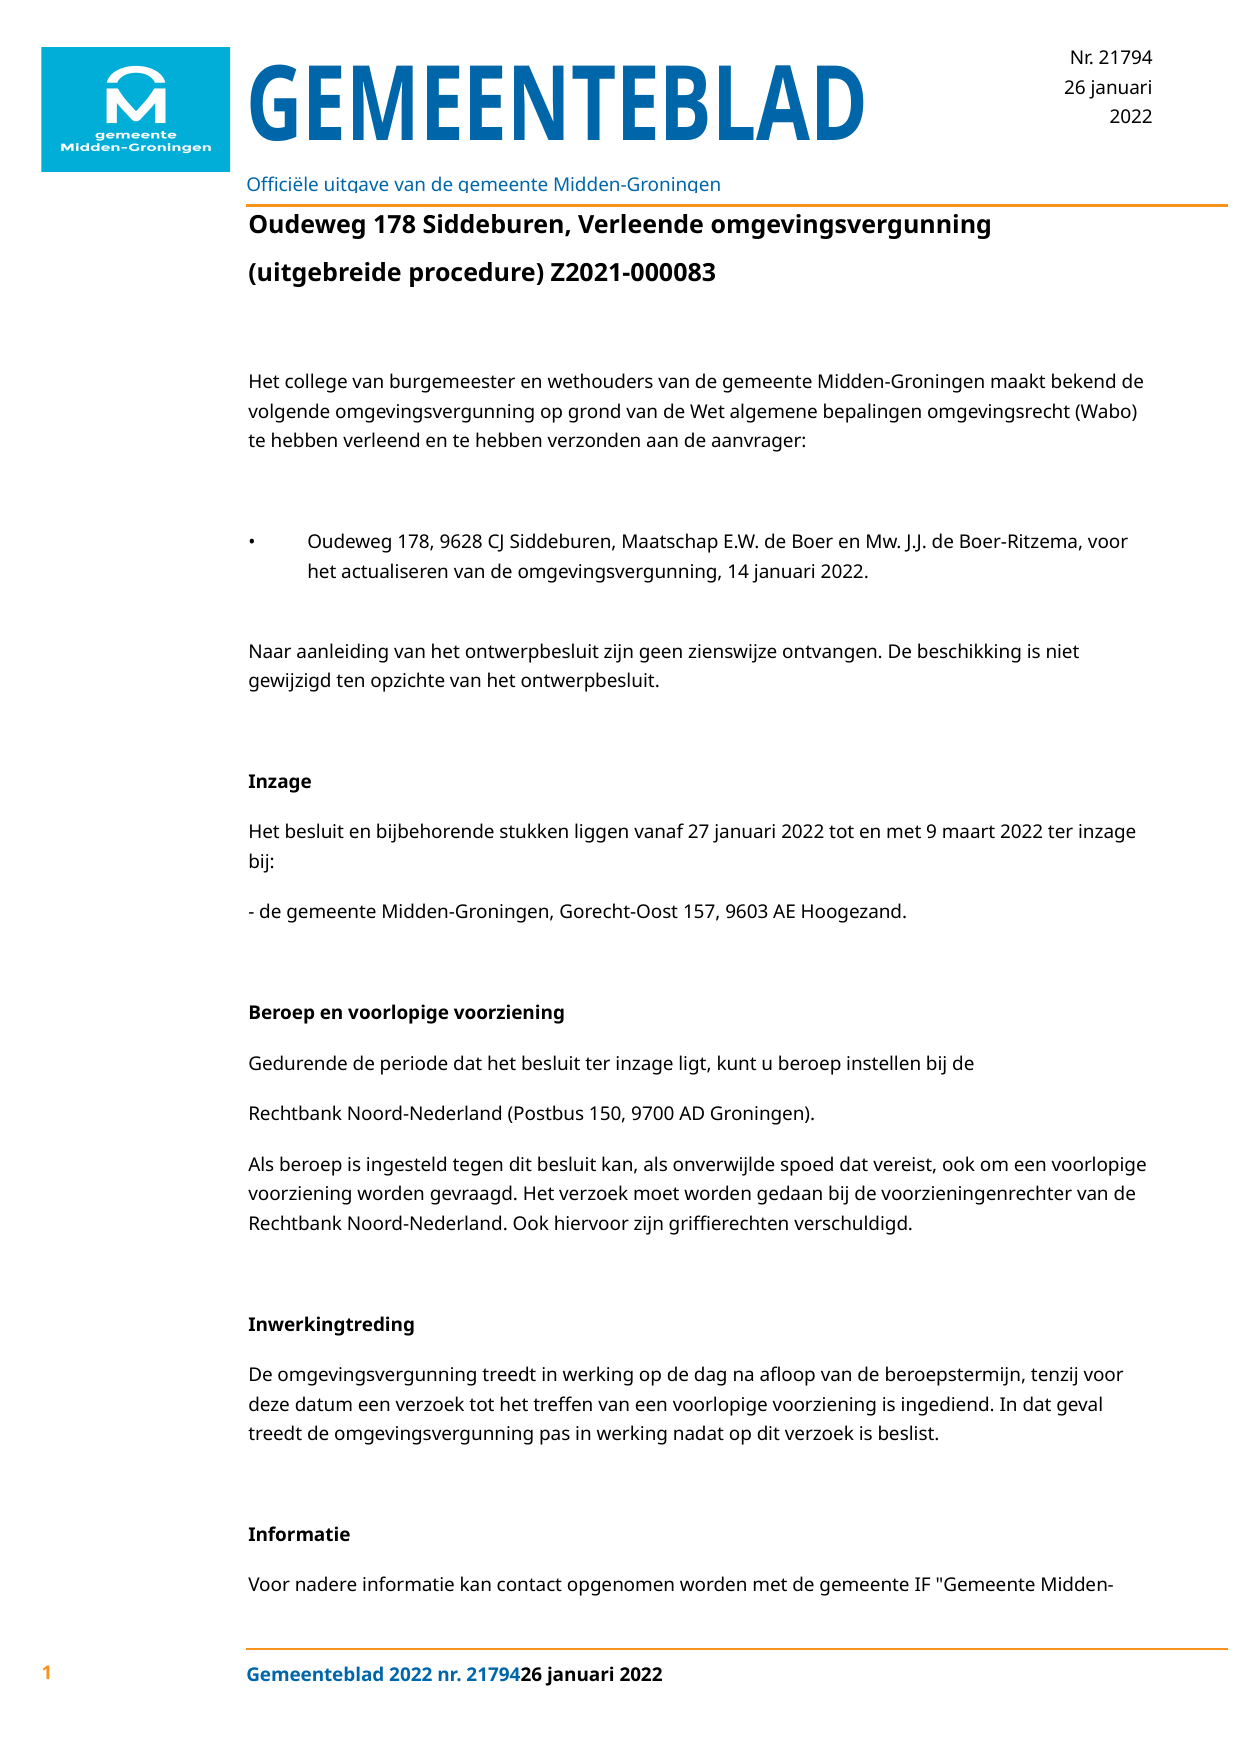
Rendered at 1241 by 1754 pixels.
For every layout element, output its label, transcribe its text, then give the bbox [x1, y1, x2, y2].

text Gedurende de periode dat het besluit ter inzage ligt, kunt u beroep instellen bij de [248, 1050, 1152, 1076]
picture [108, 66, 164, 82]
text - de gemeente Midden-Groningen, Gorecht-Oost 157, 9603 AE Hoogezand. [248, 899, 1152, 924]
text Rechtbank Noord-Nederland (Postbus 150, 9700 AD Groningen). [248, 1100, 1152, 1126]
text Het college van burgemeester en wethouders van de gemeente Midden-Groningen maakt bekend de volgende omgevingsvergunning op grond van de Wet algemene bepalingen omgevingsrecht (Wabo) te hebben verleend en te hebben verzonden aan de aanvrager: [248, 368, 1152, 453]
text Oudeweg 178 Siddeburen, Verleende omgevingsvergunning (uitgebreide procedure) Z2021-000083 [248, 207, 1152, 288]
text De omgevingsvergunning treedt in werking op de dag na afloop van de beroepstermijn, tenzij voor deze datum een verzoek tot het treffen van een voorlopige voorziening is ingediend. In dat geval treedt de omgevingsvergunning pas in werking nadat op dit verzoek is beslist. [248, 1361, 1152, 1446]
text Informatie [248, 1521, 1152, 1547]
text Inzage [248, 768, 1152, 794]
text Als beroep is ingesteld tegen dit besluit kan, als onverwijlde spoed dat vereist, ook om een voorlopige voorziening worden gevraagd. Het verzoek moet worden gedaan bij de voorzieningenrechter van de Rechtbank Noord-Nederland. Ook hiervoor zijn griffierechten verschuldigd. [248, 1151, 1152, 1236]
list Oudeweg 178, 9628 CJ Siddeburen, Maatschap E.W. de Boer en Mw. J.J. de Boer-Ritzema, voor het actualiseren van de omgevingsvergunning, 14 januari 2022. [248, 528, 1152, 584]
picture [107, 89, 165, 122]
text Naar aanleiding van het ontwerpbesluit zijn geen zienswijze ontvangen. De beschikking is niet gewijzigd ten opzichte van het ontwerpbesluit. [248, 638, 1152, 693]
text Het besluit en bijbehorende stukken liggen vanaf 27 januari 2022 tot en met 9 maart 2022 ter inzage bij: [248, 819, 1152, 874]
text Inwerkingtreding [248, 1311, 1152, 1337]
text Voor nadere informatie kan contact opgenomen worden met de gemeente IF "Gemeente Midden- [248, 1572, 1152, 1597]
text Beroep en voorlopige voorziening [248, 999, 1152, 1025]
picture [184, 146, 190, 153]
